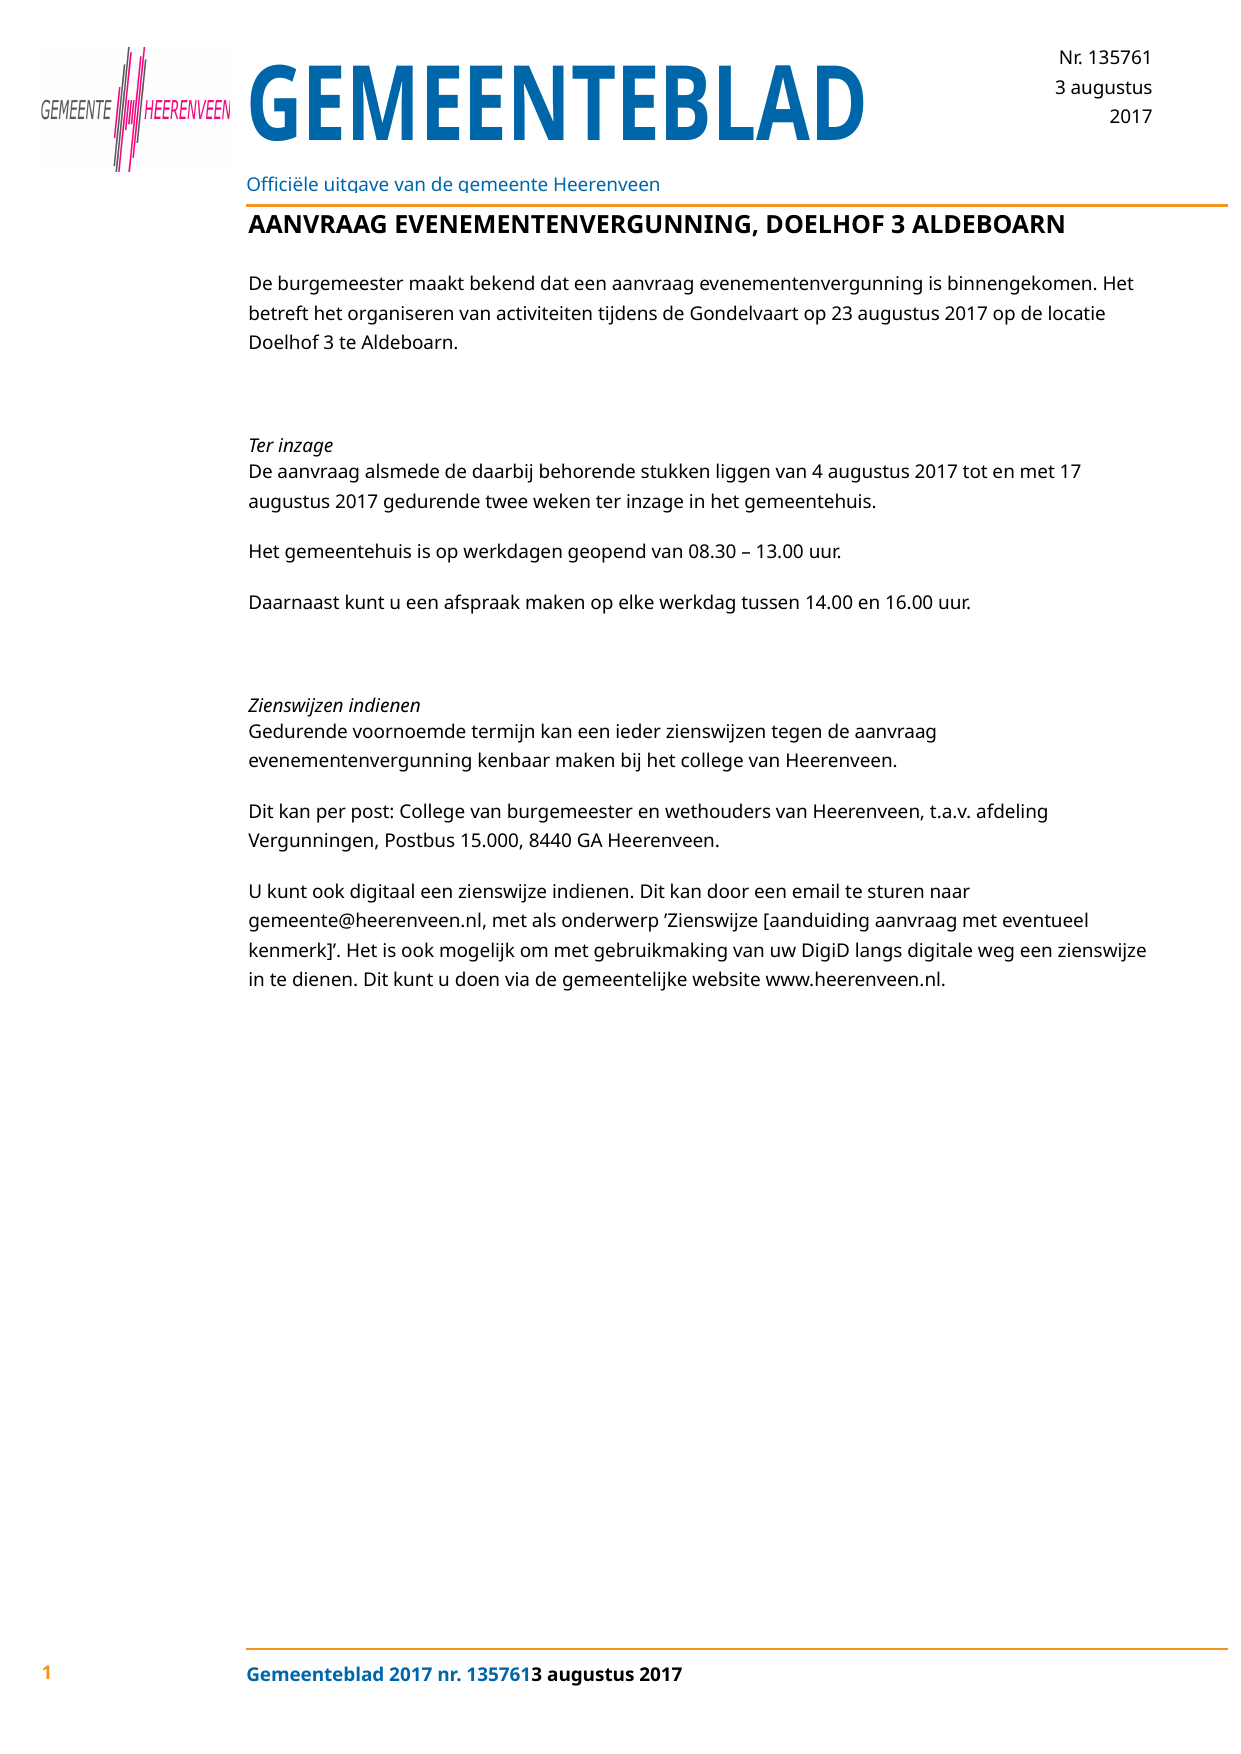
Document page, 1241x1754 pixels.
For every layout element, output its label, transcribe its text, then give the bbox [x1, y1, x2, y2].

text De aanvraag alsmede de daarbij behorende stukken liggen van 4 augustus 2017 tot en met 17 augustus 2017 gedurende twee weken ter inzage in het gemeentehuis. [248, 458, 1152, 514]
text De burgemeester maakt bekend dat een aanvraag evenementenvergunning is binnengekomen. Het betreft het organiseren van activiteiten tijdens de Gondelvaart op 23 augustus 2017 op de locatie Doelhof 3 te Aldeboarn. [248, 270, 1152, 355]
text Zienswijzen indienen [248, 692, 1152, 718]
text Dit kan per post: College van burgemeester en wethouders van Heerenveen, t.a.v. afdeling Vergunningen, Postbus 15.000, 8440 GA Heerenveen. [248, 798, 1152, 853]
text AANVRAAG EVENEMENTENVERGUNNING, DOELHOF 3 ALDEBOARN [248, 207, 1152, 241]
text Gedurende voornoemde termijn kan een ieder zienswijzen tegen de aanvraag evenementenvergunning kenbaar maken bij het college van Heerenveen. [248, 718, 1152, 773]
text Het gemeentehuis is op werkdagen geopend van 08.30 – 13.00 uur. [248, 538, 1152, 564]
text Daarnaast kunt u een afspraak maken op elke werkdag tussen 14.00 en 16.00 uur. [248, 589, 1152, 614]
text Ter inzage [248, 433, 1152, 458]
picture [41, 47, 231, 172]
text U kunt ook digitaal een zienswijze indienen. Dit kan door een email te sturen naar gemeente@heerenveen.nl, met als onderwerp ’Zienswijze [aanduiding aanvraag met eventueel kenmerk]’. Het is ook mogelijk om met gebruikmaking van uw DigiD langs digitale weg een zienswijze in te dienen. Dit kunt u doen via de gemeentelijke website www.heerenveen.nl. [248, 878, 1152, 992]
